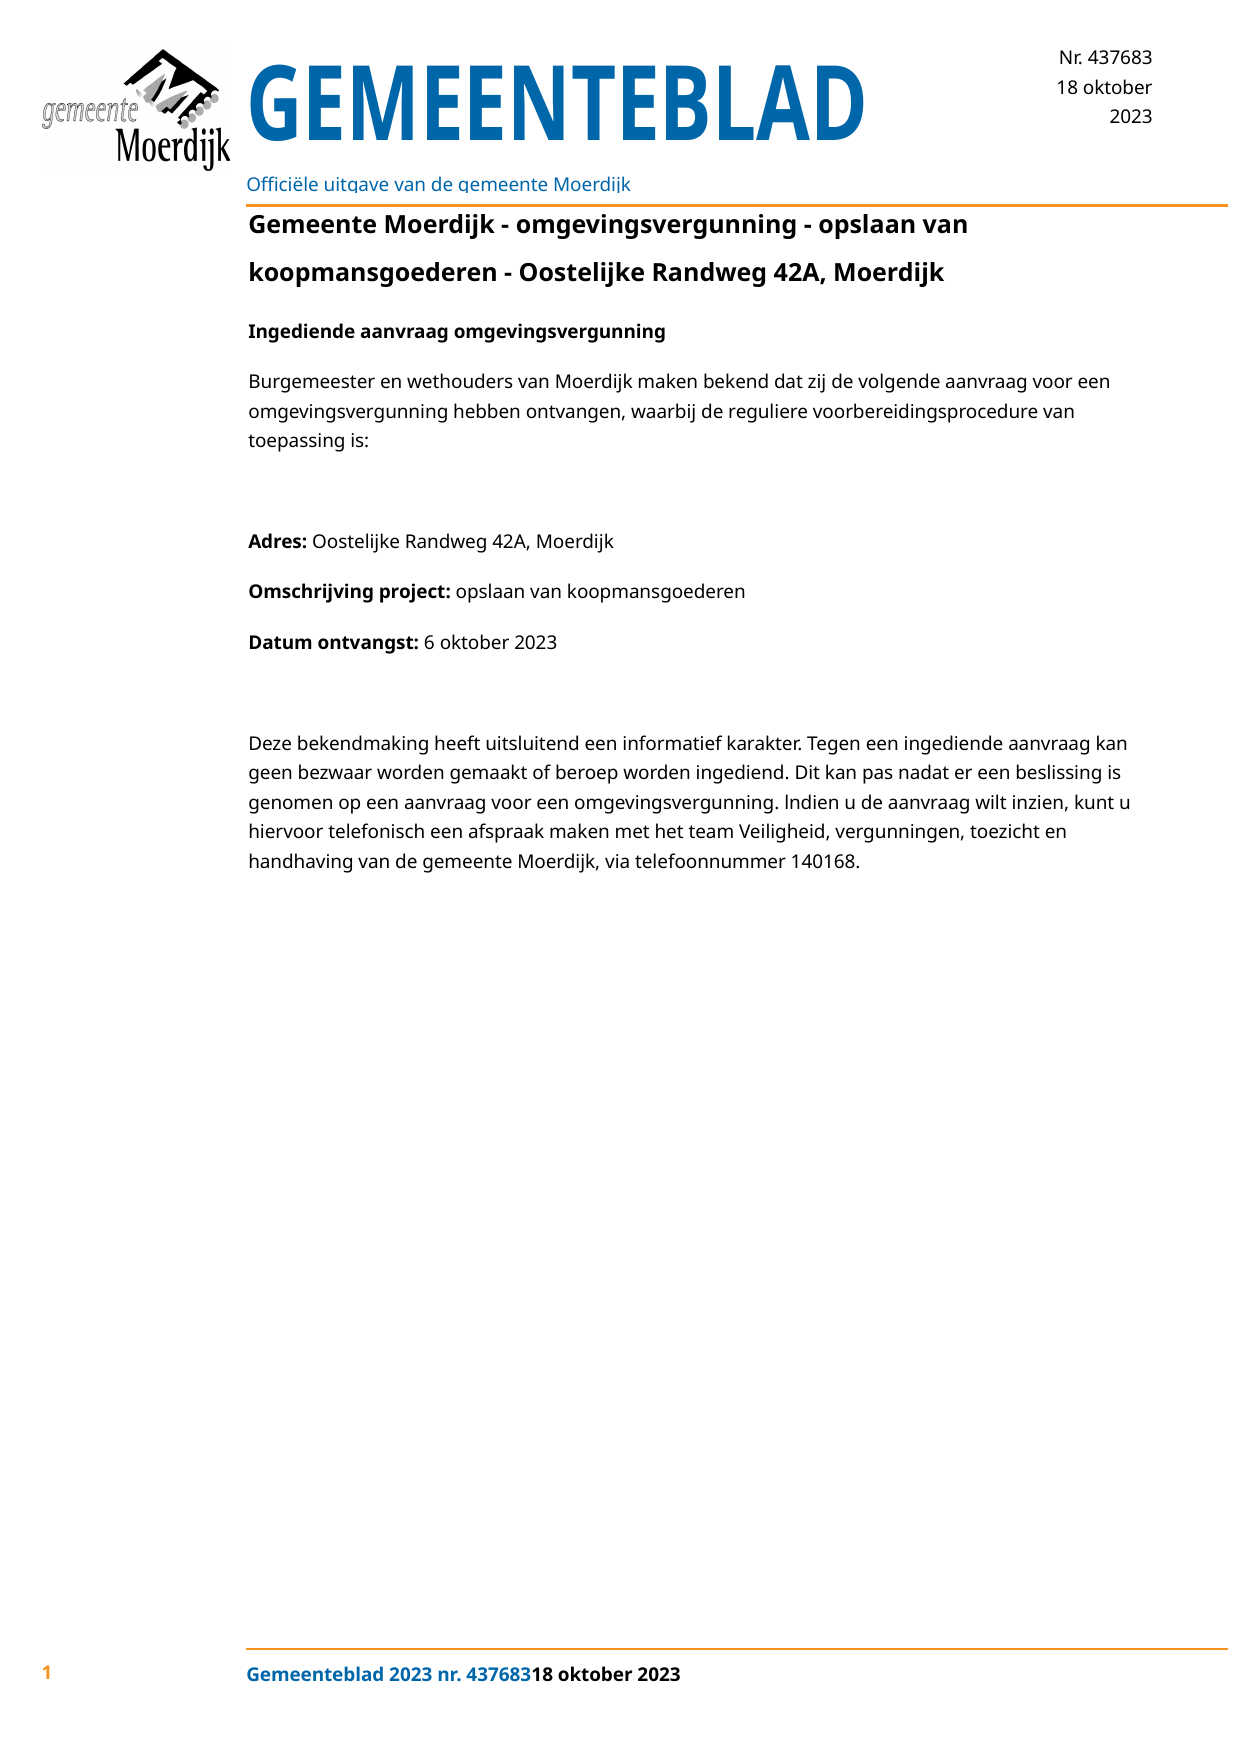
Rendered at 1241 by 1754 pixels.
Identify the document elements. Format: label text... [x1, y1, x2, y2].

text Deze bekendmaking heeft uitsluitend een informatief karakter. Tegen een ingediende aanvraag kan geen bezwaar worden gemaakt of beroep worden ingediend. Dit kan pas nadat er een beslissing is genomen op een aanvraag voor een omgevingsvergunning. lndien u de aanvraag wilt inzien, kunt u hiervoor telefonisch een afspraak maken met het team Veiligheid, vergunningen, toezicht en handhaving van de gemeente Moerdijk, via telefoonnummer 140168. [248, 730, 1152, 874]
text Gemeente Moerdijk - omgevingsvergunning - opslaan van koopmansgoederen - Oostelijke Randweg 42A, Moerdijk [248, 207, 1152, 288]
text Datum ontvangst: 6 oktober 2023 [248, 629, 1152, 655]
picture [41, 47, 231, 172]
text Ingediende aanvraag omgevingsvergunning [248, 318, 1152, 344]
text Burgemeester en wethouders van Moerdijk maken bekend dat zij de volgende aanvraag voor een omgevingsvergunning hebben ontvangen, waarbij de reguliere voorbereidingsprocedure van toepassing is: [248, 368, 1152, 453]
text Omschrijving project: opslaan van koopmansgoederen [248, 579, 1152, 604]
text Adres: Oostelijke Randweg 42A, Moerdijk [248, 528, 1152, 554]
